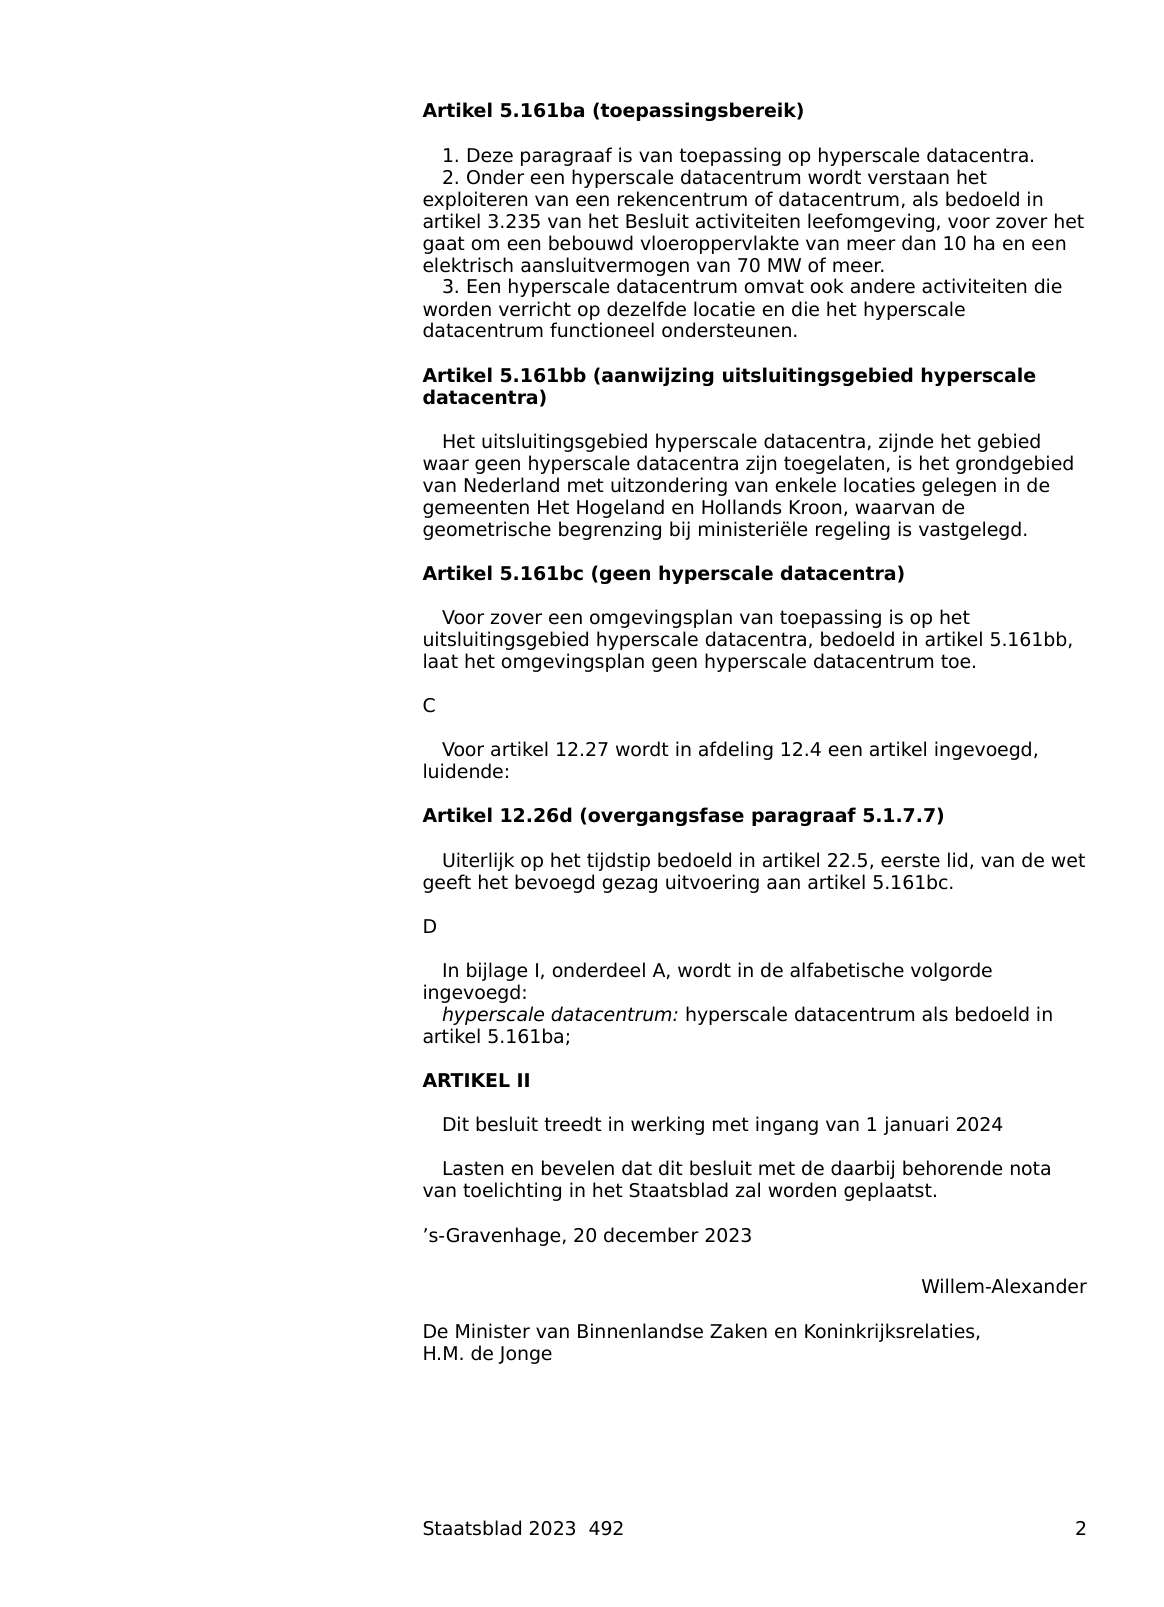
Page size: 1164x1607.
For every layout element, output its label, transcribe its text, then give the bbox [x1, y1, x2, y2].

subtitle Artikel 12.26d (overgangsfase paragraaf 5.1.7.7) [422, 805, 1087, 827]
subtitle Artikel 5.161bb (aanwijzing uitsluitingsgebied hyperscale datacentra) [422, 364, 1087, 408]
text ’s-Gravenhage, 20 december 2023 [422, 1224, 1087, 1246]
text 3. Een hyperscale datacentrum omvat ook andere activiteiten die worden verricht op dezelfde locatie en die het hyperscale datacentrum functioneel ondersteunen. [422, 276, 1087, 342]
text hyperscale datacentrum: hyperscale datacentrum als bedoeld in artikel 5.161ba; [422, 1004, 1087, 1048]
text Uiterlijk op het tijdstip bedoeld in artikel 22.5, eerste lid, van de wet geeft het bevoegd gezag uitvoering aan artikel 5.161bc. [422, 849, 1087, 893]
text Willem-Alexander [422, 1276, 1087, 1298]
text In bijlage I, onderdeel A, wordt in de alfabetische volgorde ingevoegd: [422, 960, 1087, 1004]
text Het uitsluitingsgebied hyperscale datacentra, zijnde het gebied waar geen hyperscale datacentra zijn toegelaten, is het grondgebied van Nederland met uitzondering van enkele locaties gelegen in de gemeenten Het Hogeland en Hollands Kroon, waarvan de geometrische begrenzing bij ministeriële regeling is vastgelegd. [422, 431, 1087, 541]
subtitle ARTIKEL II [422, 1070, 1087, 1092]
subtitle Artikel 5.161ba (toepassingsbereik) [422, 100, 1087, 122]
text C [422, 695, 1087, 717]
text De Minister van Binnenlandse Zaken en Koninkrijksrelaties, H.M. de Jonge [422, 1321, 1087, 1364]
text 2. Onder een hyperscale datacentrum wordt verstaan het exploiteren van een rekencentrum of datacentrum, als bedoeld in artikel 3.235 van het Besluit activiteiten leefomgeving, voor zover het gaat om een bebouwd vloeroppervlakte van meer dan 10 ha en een elektrisch aansluitvermogen van 70 MW of meer. [422, 167, 1087, 276]
text Lasten en bevelen dat dit besluit met de daarbij behorende nota van toelichting in het Staatsblad zal worden geplaatst. [422, 1158, 1087, 1202]
text Voor artikel 12.27 wordt in afdeling 12.4 een artikel ingevoegd, luidende: [422, 739, 1087, 783]
text D [422, 916, 1087, 938]
text Voor zover een omgevingsplan van toepassing is op het uitsluitingsgebied hyperscale datacentra, bedoeld in artikel 5.161bb, laat het omgevingsplan geen hyperscale datacentrum toe. [422, 607, 1087, 673]
text 1. Deze paragraaf is van toepassing op hyperscale datacentra. [422, 144, 1087, 167]
text Dit besluit treedt in werking met ingang van 1 januari 2024 [422, 1114, 1087, 1136]
subtitle Artikel 5.161bc (geen hyperscale datacentra) [422, 563, 1087, 585]
